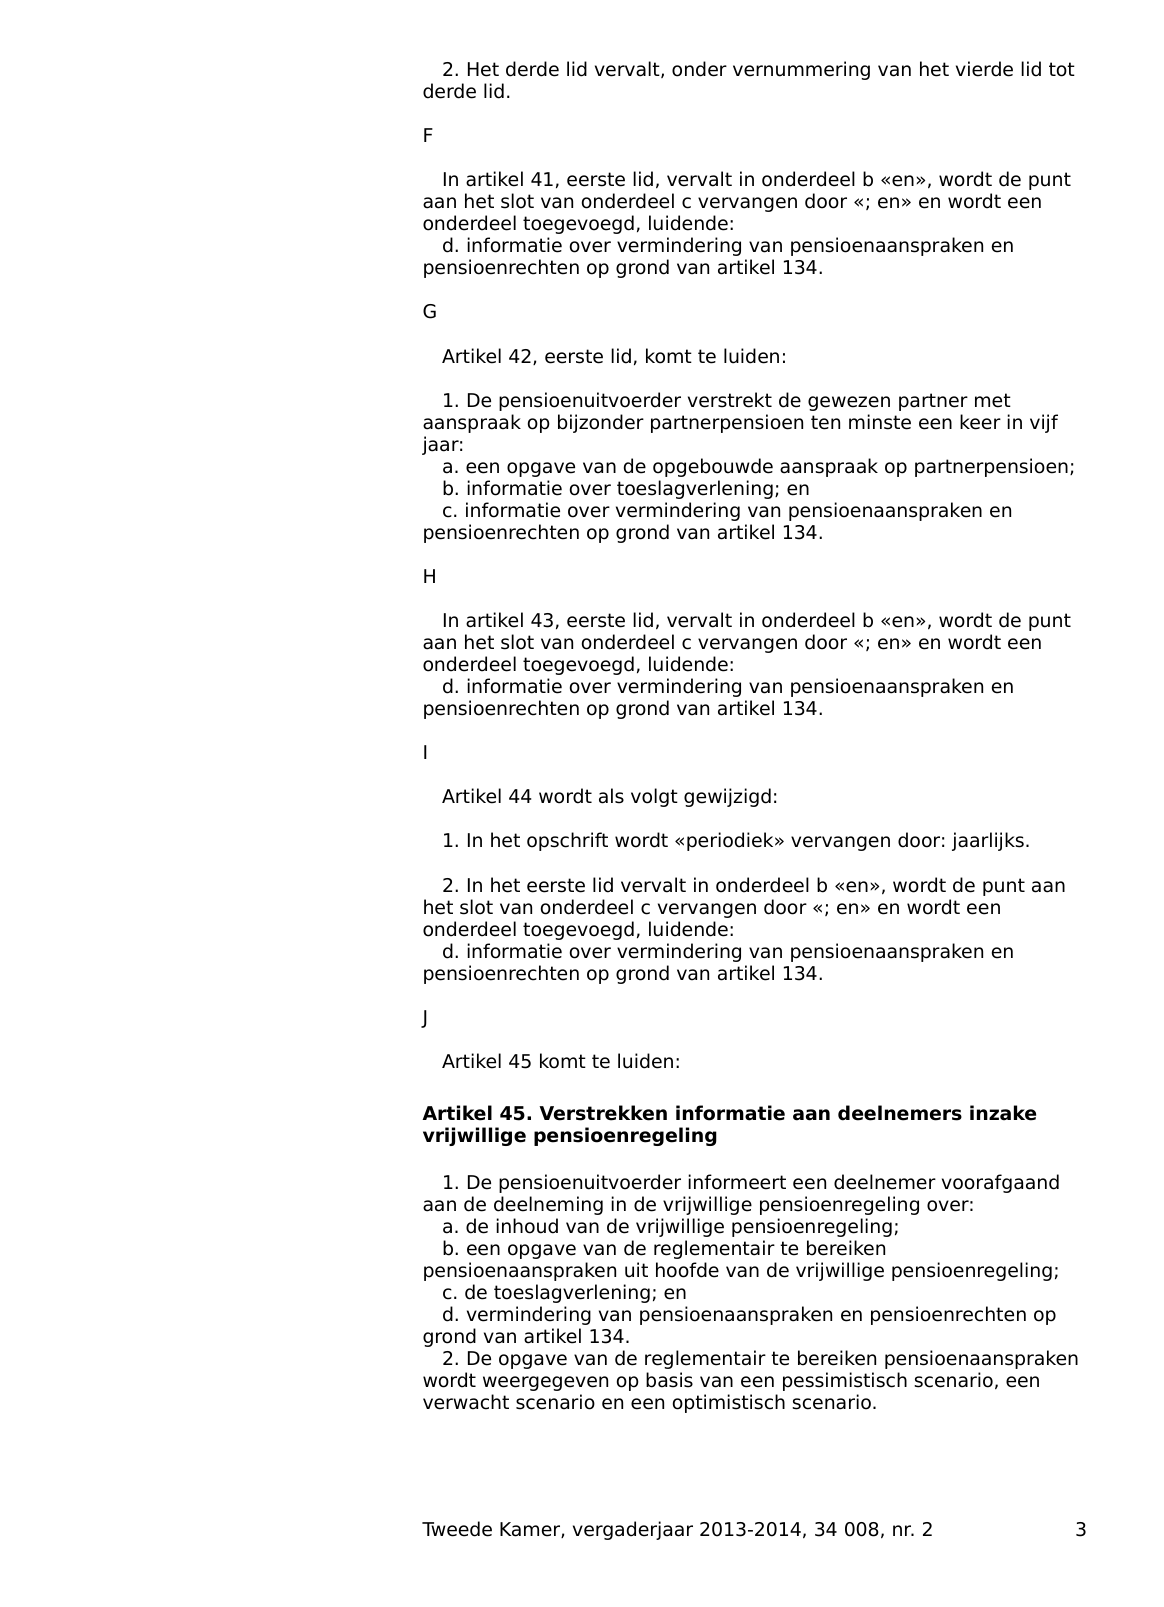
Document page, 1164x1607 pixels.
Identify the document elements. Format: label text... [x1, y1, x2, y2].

text Artikel 44 wordt als volgt gewijzigd: [422, 786, 1087, 808]
text a. de inhoud van de vrijwillige pensioenregeling; [422, 1216, 1087, 1238]
text c. de toeslagverlening; en [422, 1282, 1087, 1304]
text H [422, 566, 1087, 588]
text d. informatie over vermindering van pensioenaanspraken en pensioenrechten op grond van artikel 134. [422, 235, 1087, 279]
text 2. Het derde lid vervalt, onder vernummering van het vierde lid tot derde lid. [422, 59, 1087, 103]
text d. informatie over vermindering van pensioenaanspraken en pensioenrechten op grond van artikel 134. [422, 941, 1087, 984]
text 1. De pensioenuitvoerder informeert een deelnemer voorafgaand aan de deelneming in de vrijwillige pensioenregeling over: [422, 1172, 1087, 1216]
text b. informatie over toeslagverlening; en [422, 478, 1087, 500]
text c. informatie over vermindering van pensioenaanspraken en pensioenrechten op grond van artikel 134. [422, 500, 1087, 544]
text In artikel 41, eerste lid, vervalt in onderdeel b «en», wordt de punt aan het slot van onderdeel c vervangen door «; en» en wordt een onderdeel toegevoegd, luidende: [422, 169, 1087, 235]
text G [422, 301, 1087, 323]
text Artikel 42, eerste lid, komt te luiden: [422, 346, 1087, 368]
text 2. De opgave van de reglementair te bereiken pensioenaanspraken wordt weergegeven op basis van een pessimistisch scenario, een verwacht scenario en een optimistisch scenario. [422, 1348, 1087, 1413]
text d. vermindering van pensioenaanspraken en pensioenrechten op grond van artikel 134. [422, 1304, 1087, 1348]
text 1. In het opschrift wordt «periodiek» vervangen door: jaarlijks. [422, 830, 1087, 852]
text In artikel 43, eerste lid, vervalt in onderdeel b «en», wordt de punt aan het slot van onderdeel c vervangen door «; en» en wordt een onderdeel toegevoegd, luidende: [422, 610, 1087, 676]
text 1. De pensioenuitvoerder verstrekt de gewezen partner met aanspraak op bijzonder partnerpensioen ten minste een keer in vijf jaar: [422, 390, 1087, 456]
subtitle Artikel 45. Verstrekken informatie aan deelnemers inzake vrijwillige pensioenregeling [422, 1103, 1087, 1147]
text a. een opgave van de opgebouwde aanspraak op partnerpensioen; [422, 456, 1087, 478]
text I [422, 742, 1087, 764]
text d. informatie over vermindering van pensioenaanspraken en pensioenrechten op grond van artikel 134. [422, 676, 1087, 720]
text Artikel 45 komt te luiden: [422, 1051, 1087, 1073]
text F [422, 125, 1087, 147]
text b. een opgave van de reglementair te bereiken pensioenaanspraken uit hoofde van de vrijwillige pensioenregeling; [422, 1238, 1087, 1282]
text 2. In het eerste lid vervalt in onderdeel b «en», wordt de punt aan het slot van onderdeel c vervangen door «; en» en wordt een onderdeel toegevoegd, luidende: [422, 874, 1087, 941]
text J [422, 1007, 1087, 1029]
